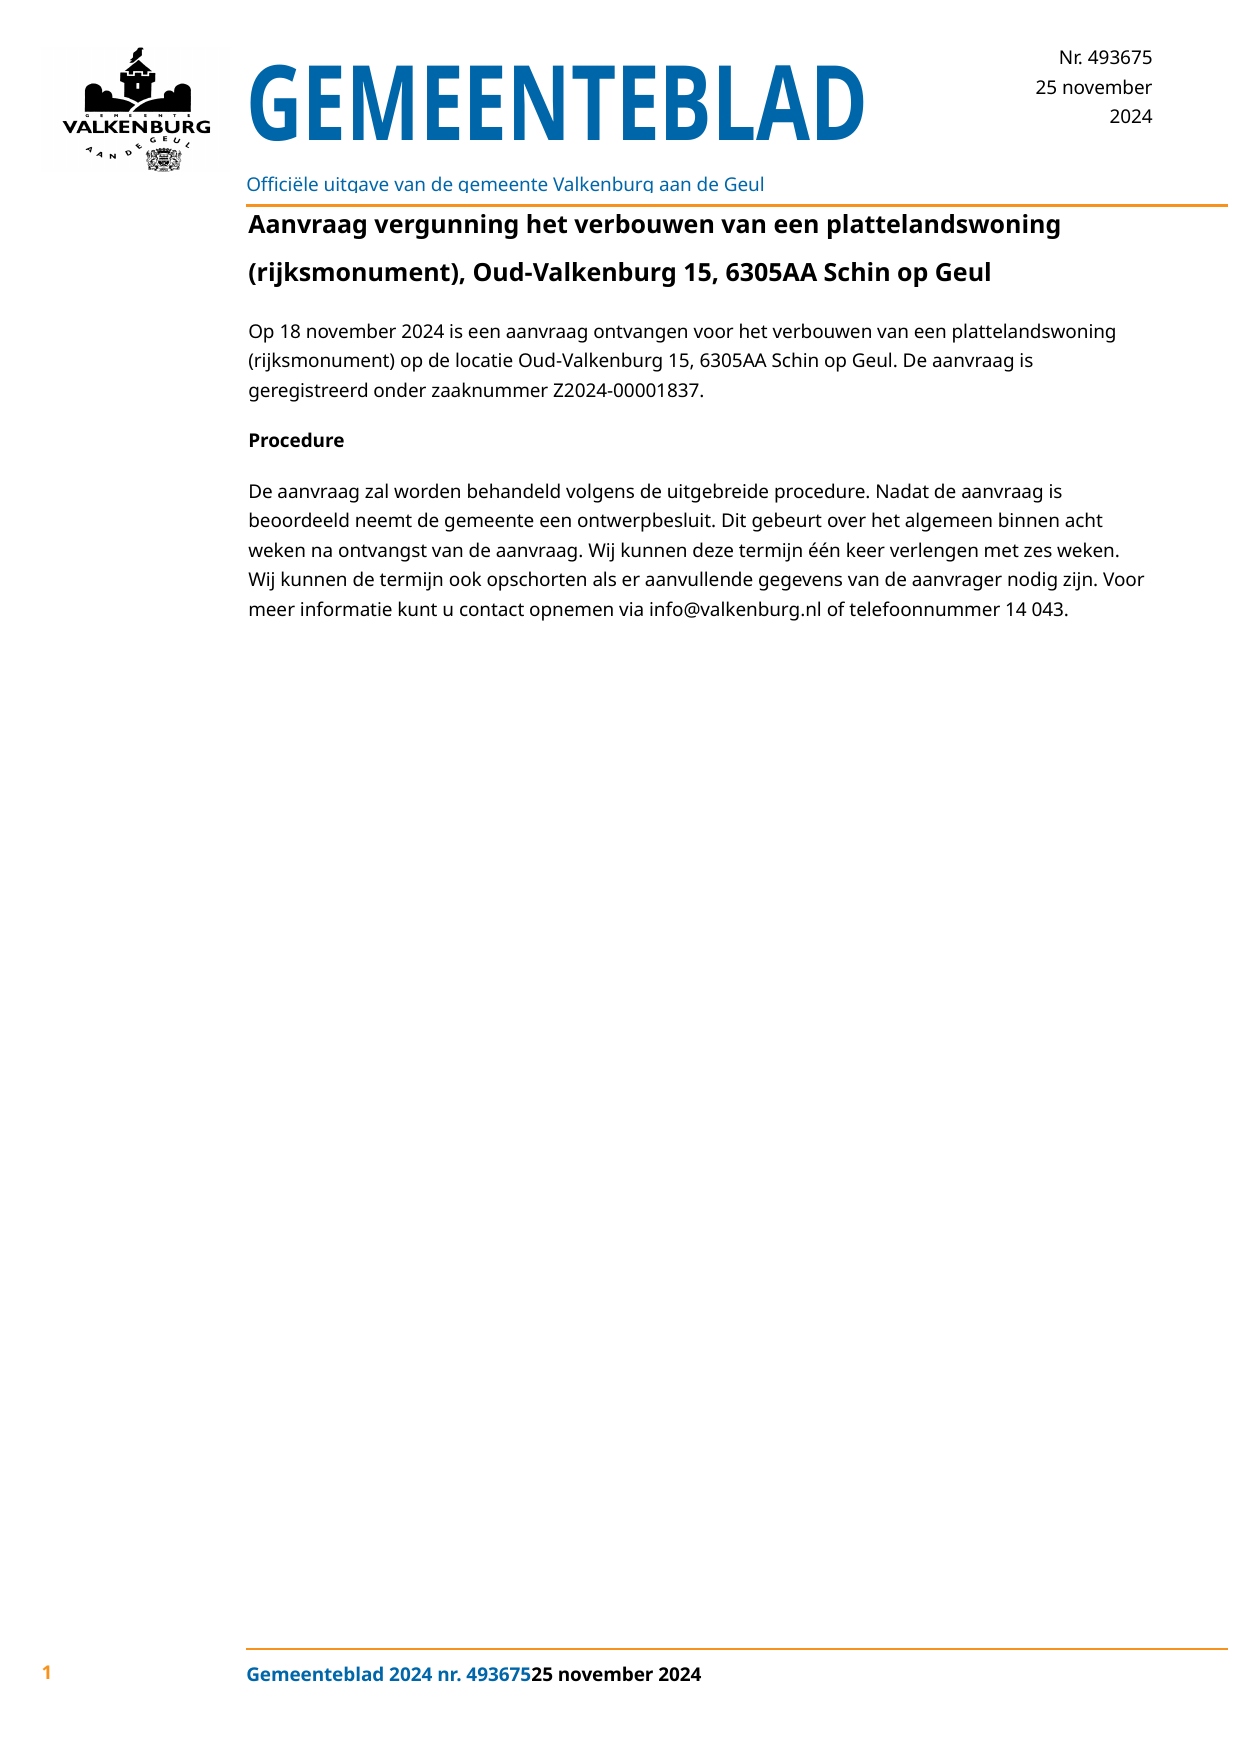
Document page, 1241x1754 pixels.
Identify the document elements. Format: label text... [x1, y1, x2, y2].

text Aanvraag vergunning het verbouwen van een plattelandswoning (rijksmonument), Oud-Valkenburg 15, 6305AA Schin op Geul [248, 207, 1152, 288]
text Op 18 november 2024 is een aanvraag ontvangen voor het verbouwen van een plattelandswoning (rijksmonument) op de locatie Oud-Valkenburg 15, 6305AA Schin op Geul. De aanvraag is geregistreerd onder zaaknummer Z2024-00001837. [248, 318, 1152, 403]
picture [41, 47, 231, 172]
text De aanvraag zal worden behandeld volgens de uitgebreide procedure. Nadat de aanvraag is beoordeeld neemt de gemeente een ontwerpbesluit. Dit gebeurt over het algemeen binnen acht weken na ontvangst van de aanvraag. Wij kunnen deze termijn één keer verlengen met zes weken. Wij kunnen de termijn ook opschorten als er aanvullende gegevens van de aanvrager nodig zijn. Voor meer informatie kunt u contact opnemen via info@valkenburg.nl of telefoonnummer 14 043. [248, 478, 1152, 622]
text Procedure [248, 427, 1152, 453]
